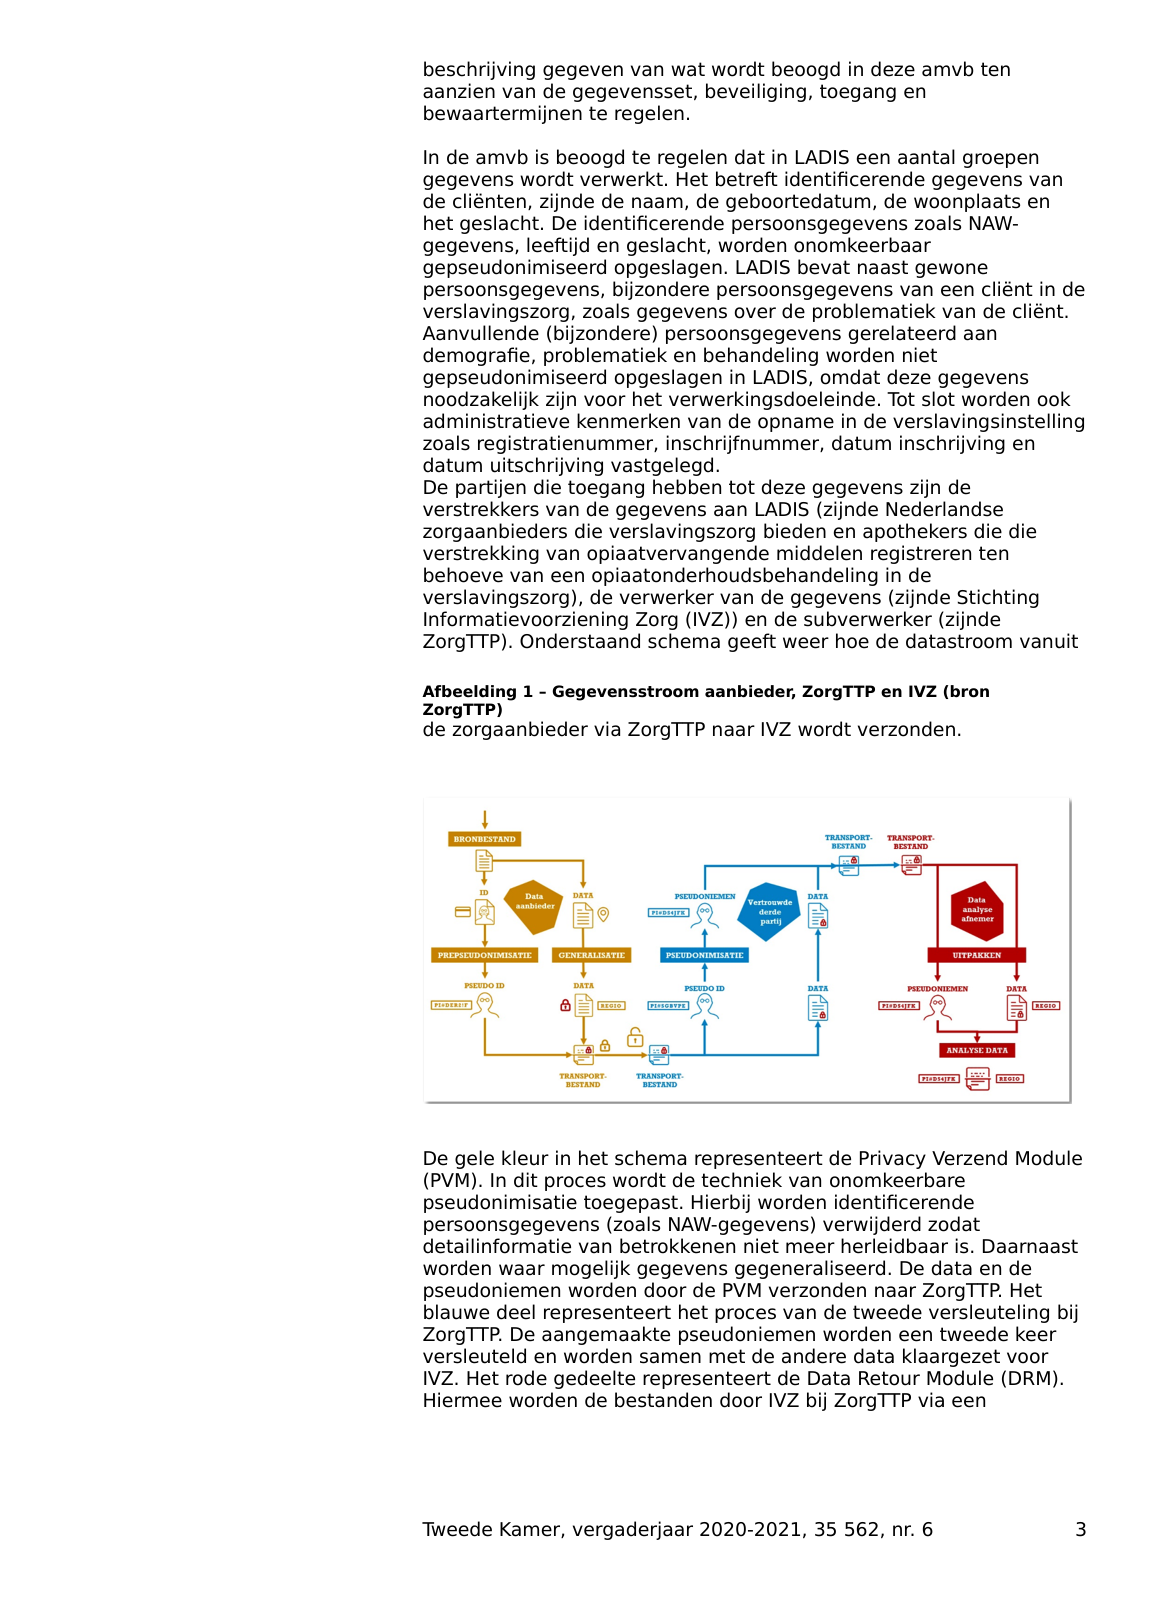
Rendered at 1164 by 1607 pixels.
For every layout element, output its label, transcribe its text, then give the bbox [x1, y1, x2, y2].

text beschrijving gegeven van wat wordt beoogd in deze amvb ten aanzien van de gegevensset, beveiliging, toegang en bewaartermijnen te regelen. [422, 59, 1087, 125]
picture [422, 796, 1072, 1104]
text In de amvb is beoogd te regelen dat in LADIS een aantal groepen gegevens wordt verwerkt. Het betreft identificerende gegevens van de cliënten, zijnde de naam, de geboortedatum, de woonplaats en het geslacht. De identificerende persoonsgegevens zoals NAW-gegevens, leeftijd en geslacht, worden onomkeerbaar gepseudonimiseerd opgeslagen. LADIS bevat naast gewone persoonsgegevens, bijzondere persoonsgegevens van een cliënt in de verslavingszorg, zoals gegevens over de problematiek van de cliënt. Aanvullende (bijzondere) persoonsgegevens gerelateerd aan demografie, problematiek en behandeling worden niet gepseudonimiseerd opgeslagen in LADIS, omdat deze gegevens noodzakelijk zijn voor het verwerkingsdoeleinde. Tot slot worden ook administratieve kenmerken van de opname in de verslavingsinstelling zoals registratienummer, inschrijfnummer, datum inschrijving en datum uitschrijving vastgelegd. [422, 147, 1087, 477]
text Afbeelding 1 – Gegevensstroom aanbieder, ZorgTTP en IVZ (bron ZorgTTP) [422, 683, 1072, 719]
text De partijen die toegang hebben tot deze gegevens zijn de verstrekkers van de gegevens aan LADIS (zijnde Nederlandse zorgaanbieders die verslavingszorg bieden en apothekers die die verstrekking van opiaatvervangende middelen registreren ten behoeve van een opiaatonderhoudsbehandeling in de verslavingszorg), de verwerker van de gegevens (zijnde Stichting Informatievoorziening Zorg (IVZ)) en de subverwerker (zijnde ZorgTTP). Onderstaand schema geeft weer hoe de datastroom vanuit de zorgaanbieder via ZorgTTP naar IVZ wordt verzonden. [422, 477, 1087, 741]
text De gele kleur in het schema representeert de Privacy Verzend Module (PVM). In dit proces wordt de techniek van onomkeerbare pseudonimisatie toegepast. Hierbij worden identificerende persoonsgegevens (zoals NAW-gegevens) verwijderd zodat detailinformatie van betrokkenen niet meer herleidbaar is. Daarnaast worden waar mogelijk gegevens gegeneraliseerd. De data en de pseudoniemen worden door de PVM verzonden naar ZorgTTP. Het blauwe deel representeert het proces van de tweede versleuteling bij ZorgTTP. De aangemaakte pseudoniemen worden een tweede keer versleuteld en worden samen met de andere data klaargezet voor IVZ. Het rode gedeelte representeert de Data Retour Module (DRM). Hiermee worden de bestanden door IVZ bij ZorgTTP via een [422, 1148, 1087, 1412]
